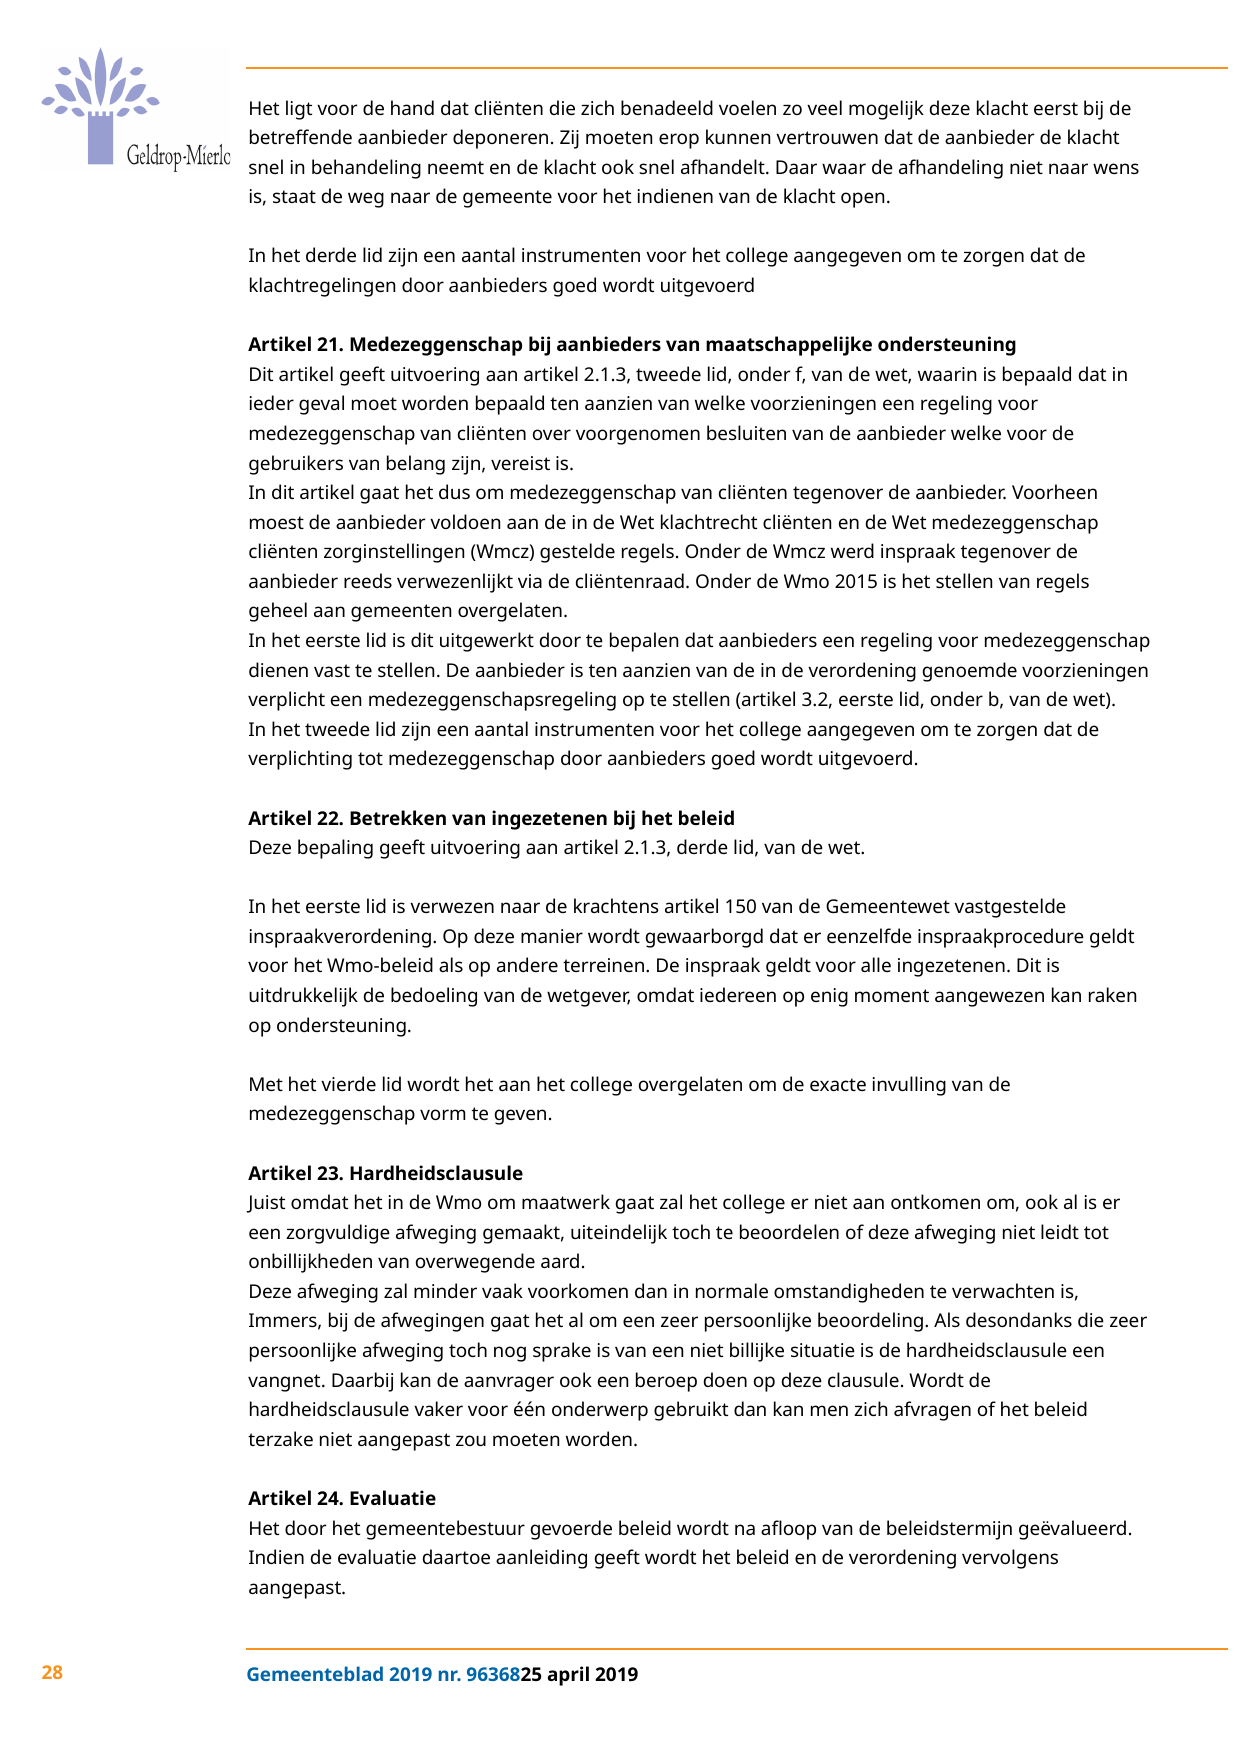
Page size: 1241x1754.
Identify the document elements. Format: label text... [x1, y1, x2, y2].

text In het eerste lid is verwezen naar de krachtens artikel 150 van de Gemeentewet vastgestelde inspraakverordening. Op deze manier wordt gewaarborgd dat er eenzelfde inspraakprocedure geldt voor het Wmo-beleid als op andere terreinen. De inspraak geldt voor alle ingezetenen. Dit is uitdrukkelijk de bedoeling van de wetgever, omdat iedereen op enig moment aangewezen kan raken op ondersteuning. [248, 893, 1152, 1038]
text In het tweede lid zijn een aantal instrumenten voor het college aangegeven om te zorgen dat de verplichting tot medezeggenschap door aanbieders goed wordt uitgevoerd. [248, 716, 1152, 771]
text Juist omdat het in de Wmo om maatwerk gaat zal het college er niet aan ontkomen om, ook al is er een zorgvuldige afweging gemaakt, uiteindelijk toch te beoordelen of deze afweging niet leidt tot onbillijkheden van overwegende aard. [248, 1189, 1152, 1274]
picture [41, 47, 231, 172]
text In het eerste lid is dit uitgewerkt door te bepalen dat aanbieders een regeling voor medezeggenschap dienen vast te stellen. De aanbieder is ten aanzien van de in de verordening genoemde voorzieningen verplicht een medezeggenschapsregeling op te stellen (artikel 3.2, eerste lid, onder b, van de wet). [248, 627, 1152, 712]
text Deze bepaling geeft uitvoering aan artikel 2.1.3, derde lid, van de wet. [248, 834, 1152, 860]
text Artikel 22. Betrekken van ingezetenen bij het beleid [248, 805, 1152, 831]
text Artikel 21. Medezeggenschap bij aanbieders van maatschappelijke ondersteuning [248, 331, 1152, 357]
text In het derde lid zijn een aantal instrumenten voor het college aangegeven om te zorgen dat de klachtregelingen door aanbieders goed wordt uitgevoerd [248, 243, 1152, 298]
text Deze afweging zal minder vaak voorkomen dan in normale omstandigheden te verwachten is, Immers, bij de afwegingen gaat het al om een zeer persoonlijke beoordeling. Als desondanks die zeer persoonlijke afweging toch nog sprake is van een niet billijke situatie is de hardheidsclausule een vangnet. Daarbij kan de aanvrager ook een beroep doen op deze clausule. Wordt de hardheidsclausule vaker voor één onderwerp gebruikt dan kan men zich afvragen of het beleid terzake niet aangepast zou moeten worden. [248, 1278, 1152, 1452]
text Artikel 23. Hardheidsclausule [248, 1160, 1152, 1186]
text Met het vierde lid wordt het aan het college overgelaten om de exacte invulling van de medezeggenschap vorm te geven. [248, 1071, 1152, 1126]
text In dit artikel gaat het dus om medezeggenschap van cliënten tegenover de aanbieder. Voorheen moest de aanbieder voldoen aan de in de Wet klachtrecht cliënten en de Wet medezeggenschap cliënten zorginstellingen (Wmcz) gestelde regels. Onder de Wmcz werd inspraak tegenover de aanbieder reeds verwezenlijkt via de cliëntenraad. Onder de Wmo 2015 is het stellen van regels geheel aan gemeenten overgelaten. [248, 479, 1152, 623]
text Het door het gemeentebestuur gevoerde beleid wordt na afloop van de beleidstermijn geëvalueerd. Indien de evaluatie daartoe aanleiding geeft wordt het beleid en de verordening vervolgens aangepast. [248, 1515, 1152, 1600]
text Dit artikel geeft uitvoering aan artikel 2.1.3, tweede lid, onder f, van de wet, waarin is bepaald dat in ieder geval moet worden bepaald ten aanzien van welke voorzieningen een regeling voor medezeggenschap van cliënten over voorgenomen besluiten van de aanbieder welke voor de gebruikers van belang zijn, vereist is. [248, 361, 1152, 476]
text Artikel 24. Evaluatie [248, 1485, 1152, 1511]
text Het ligt voor de hand dat cliënten die zich benadeeld voelen zo veel mogelijk deze klacht eerst bij de betreffende aanbieder deponeren. Zij moeten erop kunnen vertrouwen dat de aanbieder de klacht snel in behandeling neemt en de klacht ook snel afhandelt. Daar waar de afhandeling niet naar wens is, staat de weg naar de gemeente voor het indienen van de klacht open. [248, 95, 1152, 209]
